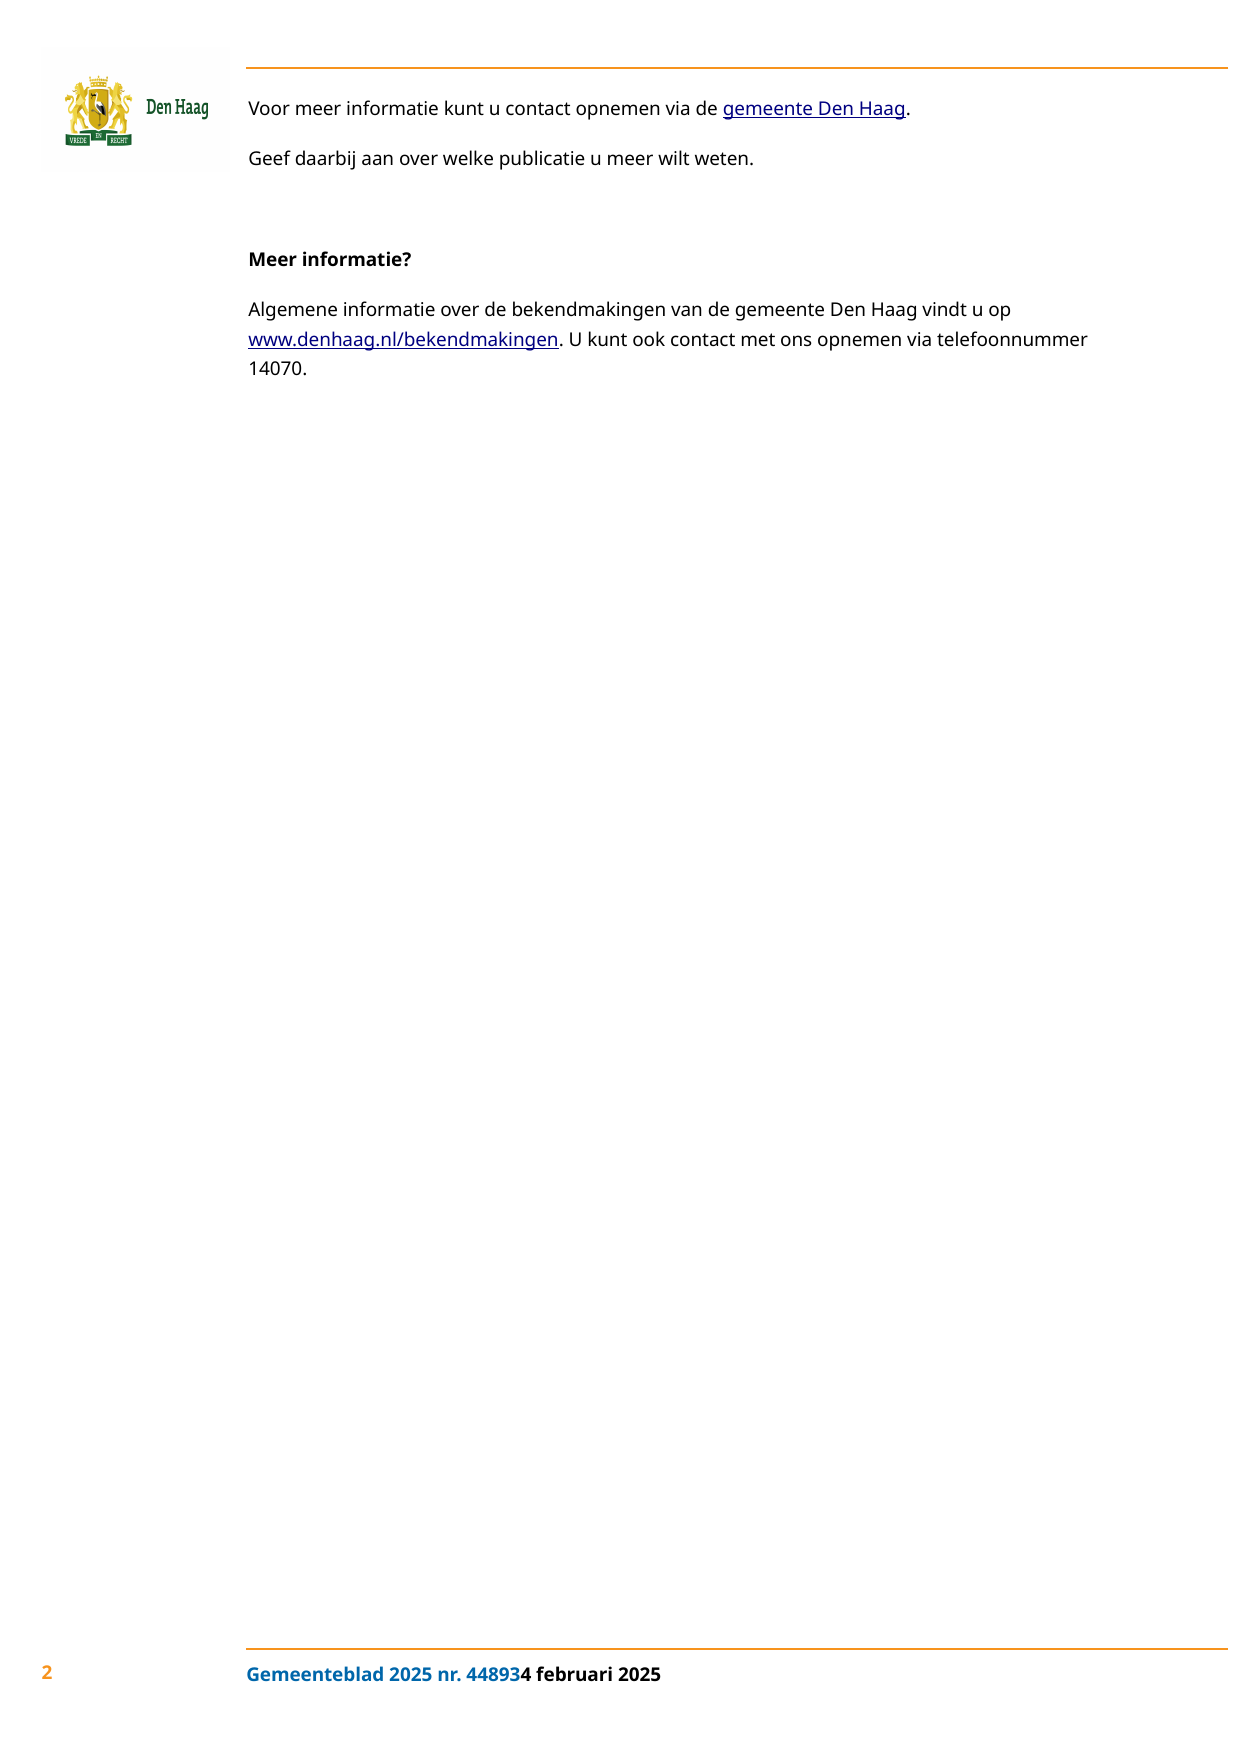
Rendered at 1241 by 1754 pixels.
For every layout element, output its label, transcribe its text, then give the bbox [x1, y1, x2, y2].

text Meer informatie? [248, 246, 1152, 272]
text Algemene informatie over de bekendmakingen van de gemeente Den Haag vindt u op www.denhaag.nl/bekendmakingen. U kunt ook contact met ons opnemen via telefoonnummer 14070. [248, 296, 1152, 381]
text Geef daarbij aan over welke publicatie u meer wilt weten. [248, 145, 1152, 171]
picture [41, 47, 231, 172]
text Voor meer informatie kunt u contact opnemen via de gemeente Den Haag. [248, 95, 1152, 121]
